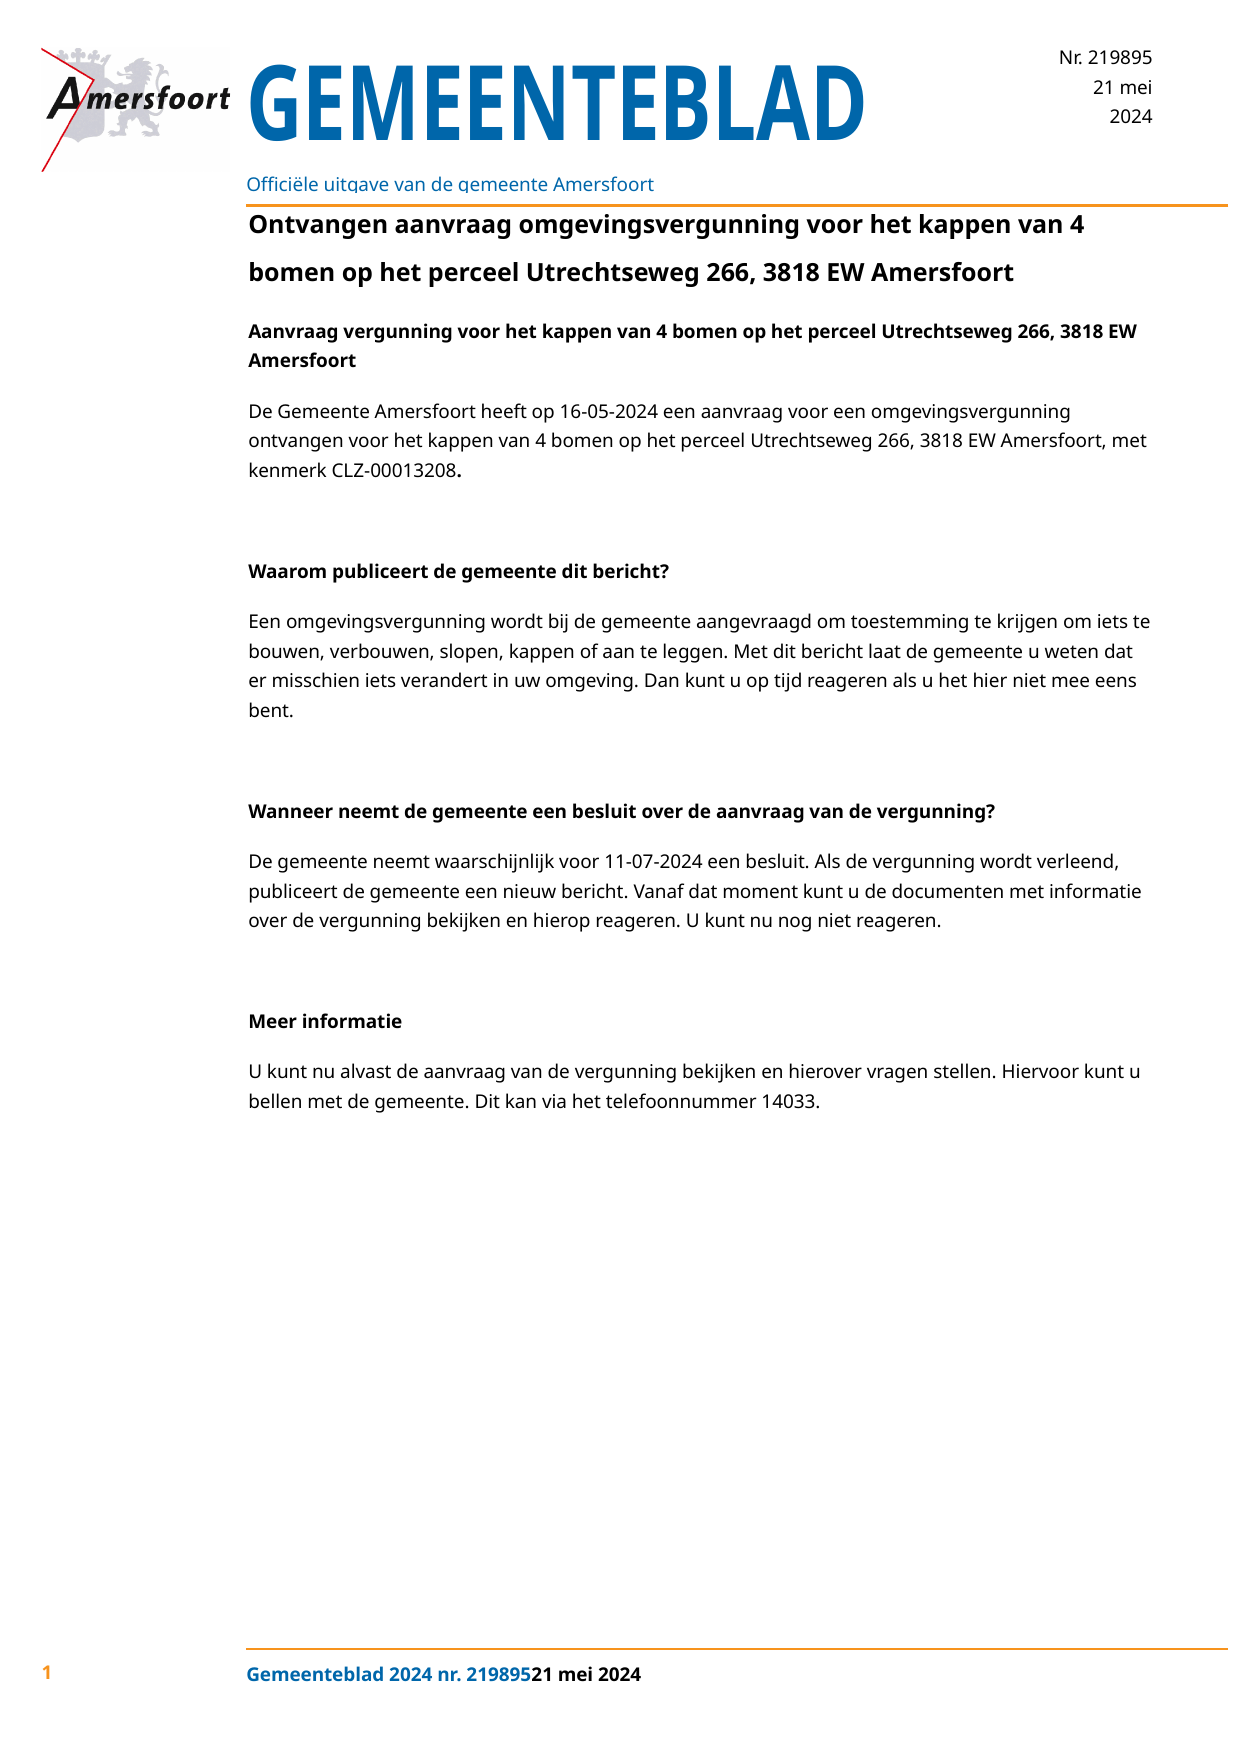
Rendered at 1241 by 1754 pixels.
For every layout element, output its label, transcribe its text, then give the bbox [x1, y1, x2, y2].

text De Gemeente Amersfoort heeft op 16-05-2024 een aanvraag voor een omgevingsvergunning ontvangen voor het kappen van 4 bomen op het perceel Utrechtseweg 266, 3818 EW Amersfoort, met kenmerk CLZ-00013208. [248, 398, 1152, 483]
text U kunt nu alvast de aanvraag van de vergunning bekijken en hierover vragen stellen. Hiervoor kunt u bellen met de gemeente. Dit kan via het telefoonnummer 14033. [248, 1059, 1152, 1114]
text De gemeente neemt waarschijnlijk voor 11-07-2024 een besluit. Als de vergunning wordt verleend, publiceert de gemeente een nieuw bericht. Vanaf dat moment kunt u de documenten met informatie over de vergunning bekijken en hierop reageren. U kunt nu nog niet reageren. [248, 848, 1152, 933]
text Wanneer neemt de gemeente een besluit over de aanvraag van de vergunning? [248, 798, 1152, 824]
text Waarom publiceert de gemeente dit bericht? [248, 558, 1152, 584]
text Meer informatie [248, 1008, 1152, 1034]
text Ontvangen aanvraag omgevingsvergunning voor het kappen van 4 bomen op het perceel Utrechtseweg 266, 3818 EW Amersfoort [248, 207, 1152, 288]
text Een omgevingsvergunning wordt bij de gemeente aangevraagd om toestemming te krijgen om iets te bouwen, verbouwen, slopen, kappen of aan te leggen. Met dit bericht laat de gemeente u weten dat er misschien iets verandert in uw omgeving. Dan kunt u op tijd reageren als u het hier niet mee eens bent. [248, 608, 1152, 723]
picture [41, 47, 231, 172]
text Aanvraag vergunning voor het kappen van 4 bomen op het perceel Utrechtseweg 266, 3818 EW Amersfoort [248, 318, 1152, 373]
